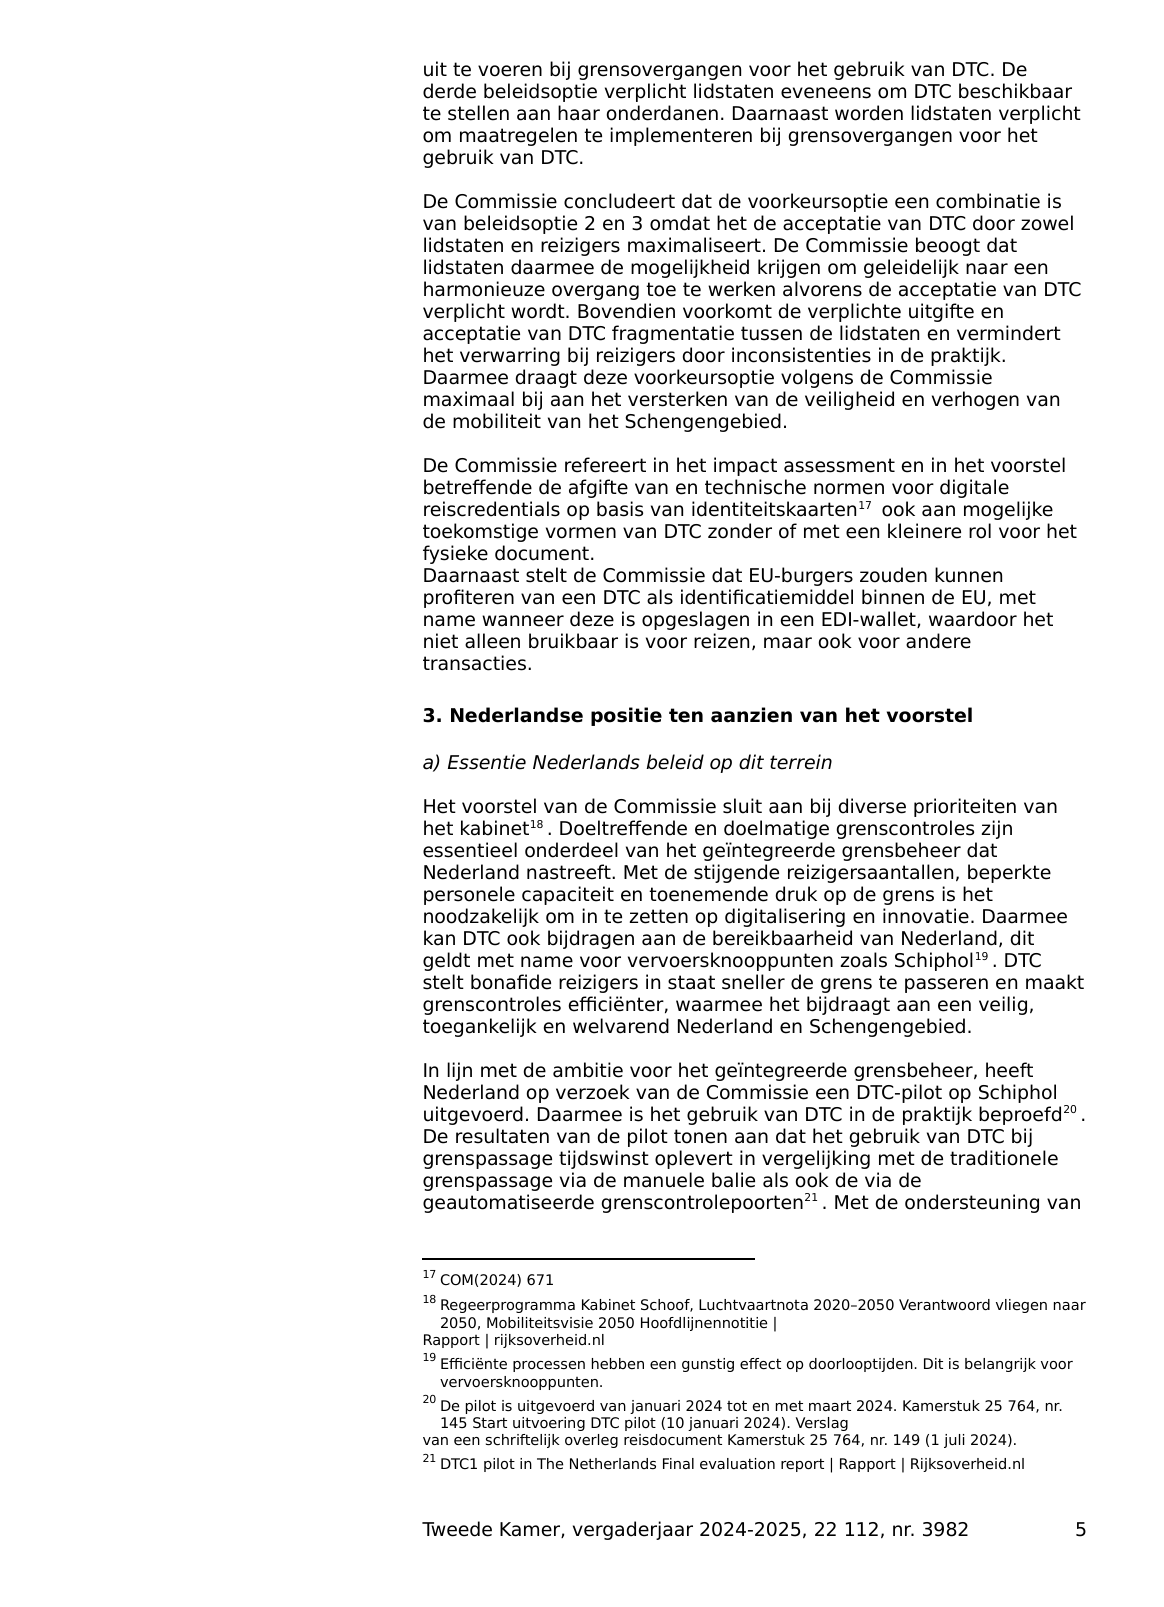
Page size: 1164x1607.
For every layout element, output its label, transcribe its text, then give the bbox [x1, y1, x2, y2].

text Efficiënte processen hebben een gunstig effect op doorlooptijden. Dit is belangrijk voor vervoersknooppunten. [422, 1352, 1087, 1391]
text van een schriftelijk overleg reisdocument Kamerstuk 25 764, nr. 149 (1 juli 2024). [422, 1432, 1087, 1449]
text Rapport | rijksoverheid.nl [422, 1332, 1087, 1349]
text De Commissie concludeert dat de voorkeursoptie een combinatie is van beleidsoptie 2 en 3 omdat het de acceptatie van DTC door zowel lidstaten en reizigers maximaliseert. De Commissie beoogt dat lidstaten daarmee de mogelijkheid krijgen om geleidelijk naar een harmonieuze overgang toe te werken alvorens de acceptatie van DTC verplicht wordt. Bovendien voorkomt de verplichte uitgifte en acceptatie van DTC fragmentatie tussen de lidstaten en vermindert het verwarring bij reizigers door inconsistenties in de praktijk. Daarmee draagt deze voorkeursoptie volgens de Commissie maximaal bij aan het versterken van de veiligheid en verhogen van de mobiliteit van het Schengengebied. [422, 191, 1087, 433]
text Regeerprogramma Kabinet Schoof, Luchtvaartnota 2020–2050 Verantwoord vliegen naar 2050, Mobiliteitsvisie 2050 Hoofdlijnennotitie | [422, 1293, 1087, 1332]
text Daarnaast stelt de Commissie dat EU-burgers zouden kunnen profiteren van een DTC als identificatiemiddel binnen de EU, met name wanneer deze is opgeslagen in een EDI-wallet, waardoor het niet alleen bruikbaar is voor reizen, maar ook voor andere transacties. [422, 565, 1087, 675]
text uit te voeren bij grensovergangen voor het gebruik van DTC. De derde beleidsoptie verplicht lidstaten eveneens om DTC beschikbaar te stellen aan haar onderdanen. Daarnaast worden lidstaten verplicht om maatregelen te implementeren bij grensovergangen voor het gebruik van DTC. [422, 59, 1087, 169]
text COM(2024) 671 [422, 1268, 1087, 1290]
text In lijn met de ambitie voor het geïntegreerde grensbeheer, heeft Nederland op verzoek van de Commissie een DTC-pilot op Schiphol uitgevoerd. Daarmee is het gebruik van DTC in de praktijk beproefd. De resultaten van de pilot tonen aan dat het gebruik van DTC bij grenspassage tijdswinst oplevert in vergelijking met de traditionele grenspassage via de manuele balie als ook de via de geautomatiseerde grenscontrolepoorten. Met de ondersteuning van [422, 1060, 1087, 1214]
text De pilot is uitgevoerd van januari 2024 tot en met maart 2024. Kamerstuk 25 764, nr. 145 Start uitvoering DTC pilot (10 januari 2024). Verslag [422, 1393, 1087, 1432]
subtitle a) Essentie Nederlands beleid op dit terrein [422, 752, 1087, 774]
text De Commissie refereert in het impact assessment en in het voorstel betreffende de afgifte van en technische normen voor digitale reiscredentials op basis van identiteitskaarten ook aan mogelijke toekomstige vormen van DTC zonder of met een kleinere rol voor het fysieke document. [422, 455, 1087, 565]
text Het voorstel van de Commissie sluit aan bij diverse prioriteiten van het kabinet. Doeltreffende en doelmatige grenscontroles zijn essentieel onderdeel van het geïntegreerde grensbeheer dat Nederland nastreeft. Met de stijgende reizigersaantallen, beperkte personele capaciteit en toenemende druk op de grens is het noodzakelijk om in te zetten op digitalisering en innovatie. Daarmee kan DTC ook bijdragen aan de bereikbaarheid van Nederland, dit geldt met name voor vervoersknooppunten zoals Schiphol. DTC stelt bonafide reizigers in staat sneller de grens te passeren en maakt grenscontroles efficiënter, waarmee het bijdraagt aan een veilig, toegankelijk en welvarend Nederland en Schengengebied. [422, 796, 1087, 1038]
text DTC1 pilot in The Netherlands Final evaluation report | Rapport | Rijksoverheid.nl [422, 1452, 1087, 1474]
subtitle 3. Nederlandse positie ten aanzien van het voorstel [422, 705, 1087, 727]
